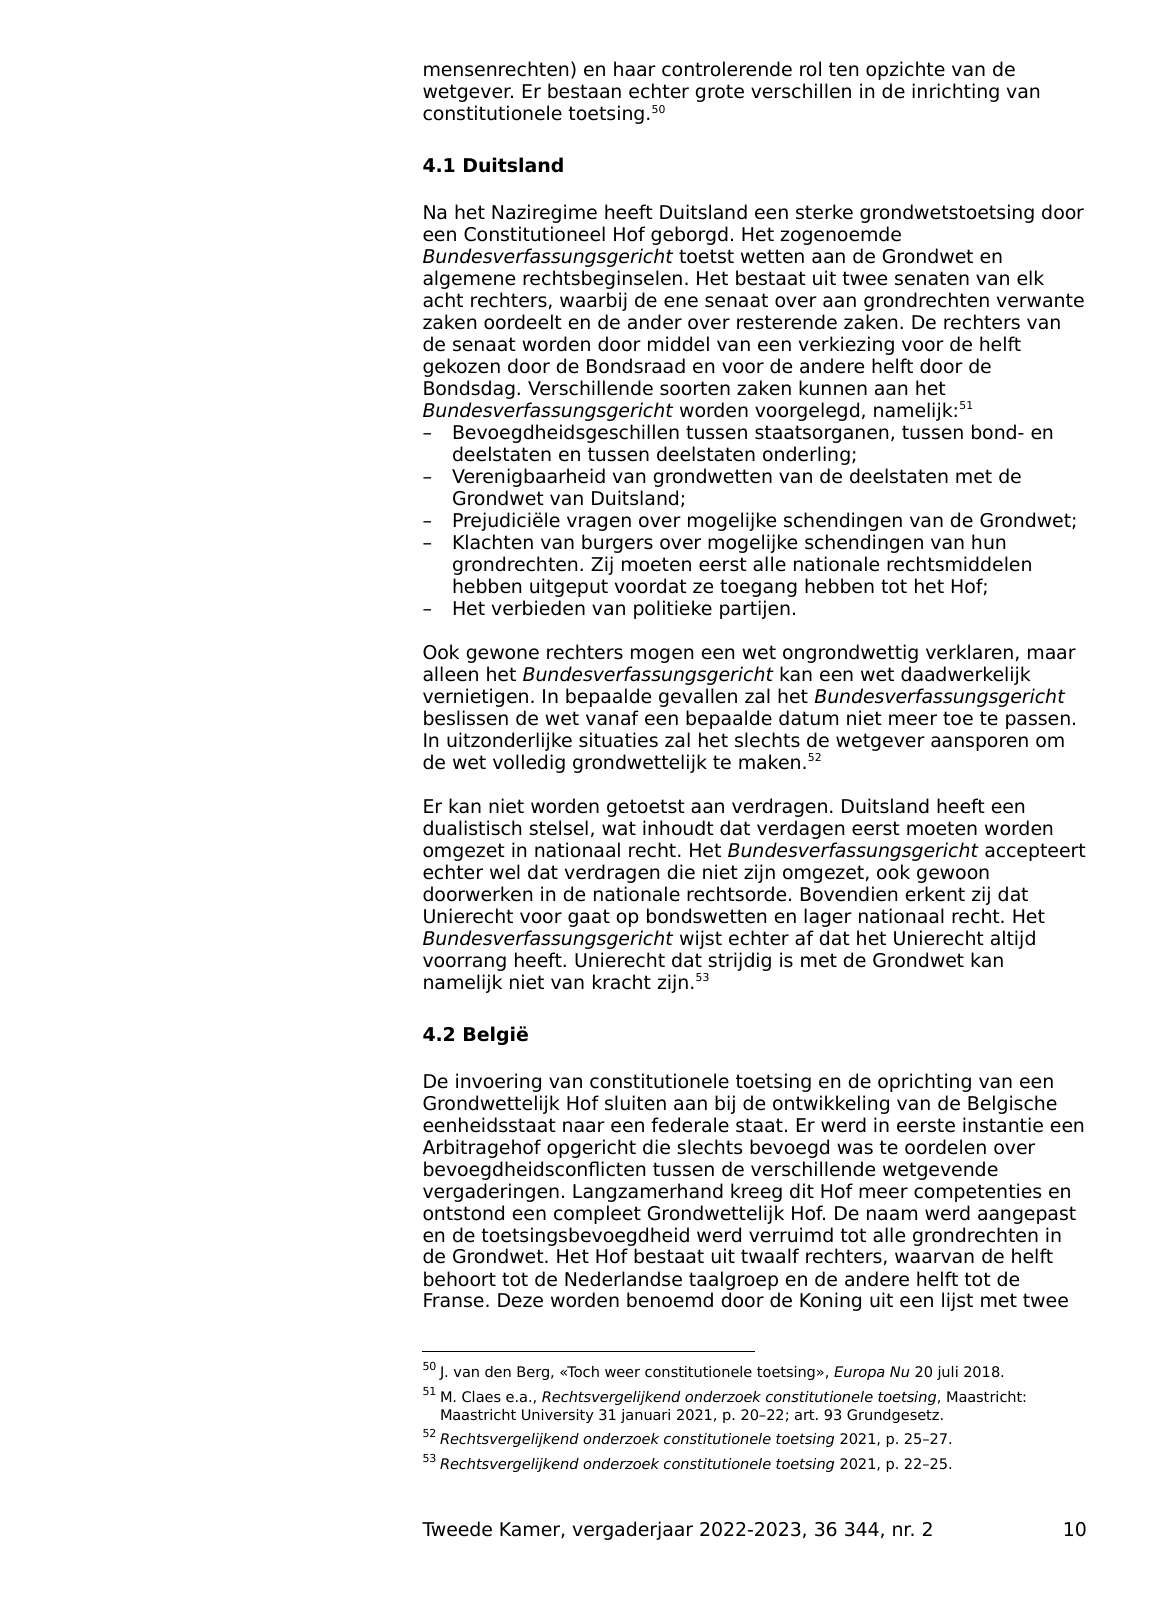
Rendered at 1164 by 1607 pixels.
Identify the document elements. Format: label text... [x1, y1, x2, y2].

text Rechtsvergelijkend onderzoek constitutionele toetsing 2021, p. 22–25. [422, 1452, 1087, 1474]
text mensenrechten) en haar controlerende rol ten opzichte van de wetgever. Er bestaan echter grote verschillen in de inrichting van constitutionele toetsing. [422, 59, 1087, 125]
text – Bevoegdheidsgeschillen tussen staatsorganen, tussen bond- en deelstaten en tussen deelstaten onderling; [422, 422, 1087, 466]
text – Het verbieden van politieke partijen. [422, 598, 1087, 619]
text – Klachten van burgers over mogelijke schendingen van hun grondrechten. Zij moeten eerst alle nationale rechtsmiddelen hebben uitgeput voordat ze toegang hebben tot het Hof; [422, 532, 1087, 598]
subtitle 4.1 Duitsland [422, 155, 1087, 177]
subtitle 4.2 België [422, 1024, 1087, 1046]
text – Verenigbaarheid van grondwetten van de deelstaten met de Grondwet van Duitsland; [422, 466, 1087, 510]
text Er kan niet worden getoetst aan verdragen. Duitsland heeft een dualistisch stelsel, wat inhoudt dat verdagen eerst moeten worden omgezet in nationaal recht. Het Bundesverfassungsgericht accepteert echter wel dat verdragen die niet zijn omgezet, ook gewoon doorwerken in de nationale rechtsorde. Bovendien erkent zij dat Unierecht voor gaat op bondswetten en lager nationaal recht. Het Bundesverfassungsgericht wijst echter af dat het Unierecht altijd voorrang heeft. Unierecht dat strijdig is met de Grondwet kan namelijk niet van kracht zijn. [422, 796, 1087, 994]
text J. van den Berg, «Toch weer constitutionele toetsing», Europa Nu 20 juli 2018. [422, 1360, 1087, 1382]
text Ook gewone rechters mogen een wet ongrondwettig verklaren, maar alleen het Bundesverfassungsgericht kan een wet daadwerkelijk vernietigen. In bepaalde gevallen zal het Bundesverfassungsgericht beslissen de wet vanaf een bepaalde datum niet meer toe te passen. In uitzonderlijke situaties zal het slechts de wetgever aansporen om de wet volledig grondwettelijk te maken. [422, 642, 1087, 774]
text Rechtsvergelijkend onderzoek constitutionele toetsing 2021, p. 25–27. [422, 1427, 1087, 1449]
text M. Claes e.a., Rechtsvergelijkend onderzoek constitutionele toetsing, Maastricht: Maastricht University 31 januari 2021, p. 20–22; art. 93 Grundgesetz. [422, 1385, 1087, 1424]
text – Prejudiciële vragen over mogelijke schendingen van de Grondwet; [422, 510, 1087, 532]
text Na het Naziregime heeft Duitsland een sterke grondwetstoetsing door een Constitutioneel Hof geborgd. Het zogenoemde Bundesverfassungsgericht toetst wetten aan de Grondwet en algemene rechtsbeginselen. Het bestaat uit twee senaten van elk acht rechters, waarbij de ene senaat over aan grondrechten verwante zaken oordeelt en de ander over resterende zaken. De rechters van de senaat worden door middel van een verkiezing voor de helft gekozen door de Bondsraad en voor de andere helft door de Bondsdag. Verschillende soorten zaken kunnen aan het Bundesverfassungsgericht worden voorgelegd, namelijk: [422, 202, 1087, 422]
text De invoering van constitutionele toetsing en de oprichting van een Grondwettelijk Hof sluiten aan bij de ontwikkeling van de Belgische eenheidsstaat naar een federale staat. Er werd in eerste instantie een Arbitragehof opgericht die slechts bevoegd was te oordelen over bevoegdheidsconflicten tussen de verschillende wetgevende vergaderingen. Langzamerhand kreeg dit Hof meer competenties en ontstond een compleet Grondwettelijk Hof. De naam werd aangepast en de toetsingsbevoegdheid werd verruimd tot alle grondrechten in de Grondwet. Het Hof bestaat uit twaalf rechters, waarvan de helft behoort tot de Nederlandse taalgroep en de andere helft tot de Franse. Deze worden benoemd door de Koning uit een lijst met twee [422, 1071, 1087, 1312]
